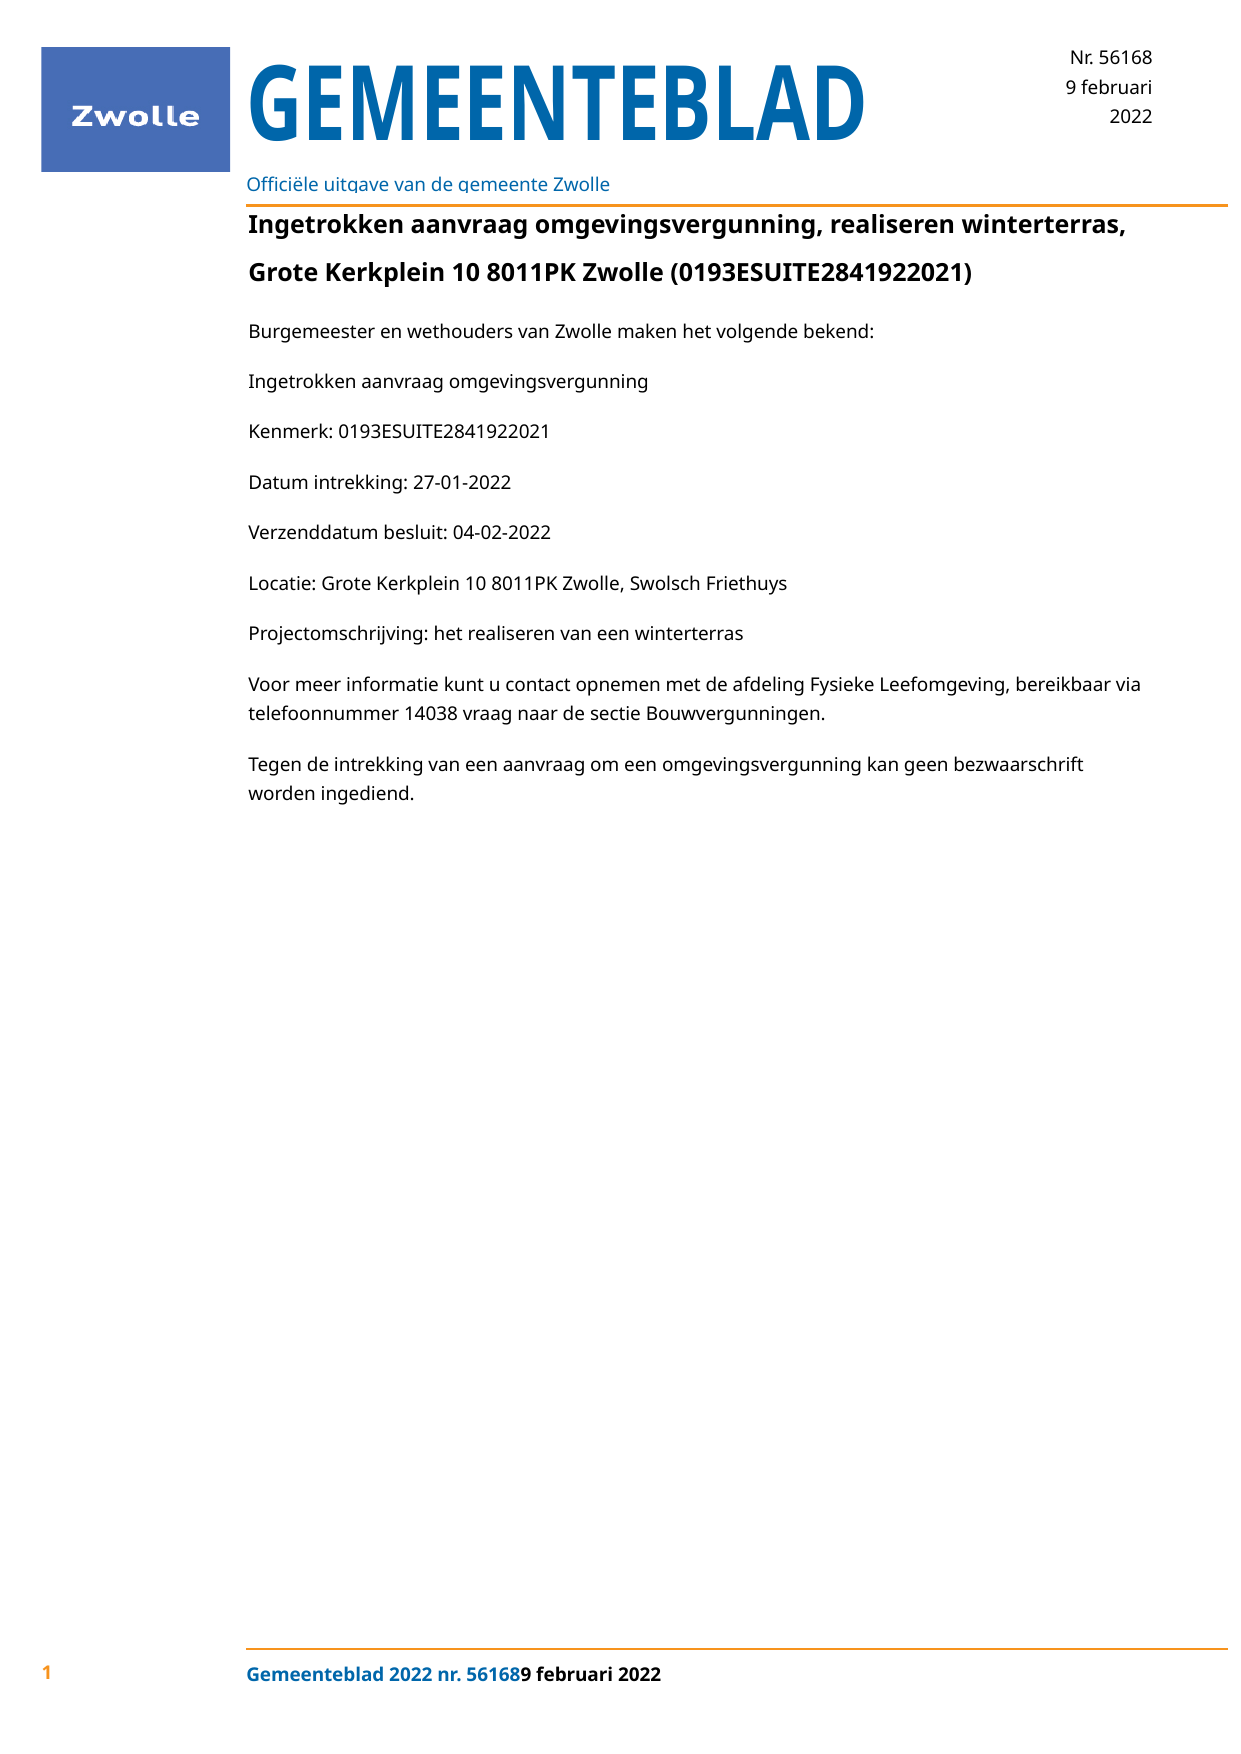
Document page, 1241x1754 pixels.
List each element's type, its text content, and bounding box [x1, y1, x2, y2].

text Burgemeester en wethouders van Zwolle maken het volgende bekend: [248, 318, 1152, 344]
text Kenmerk: 0193ESUITE2841922021 [248, 419, 1152, 444]
text Datum intrekking: 27-01-2022 [248, 469, 1152, 495]
text Ingetrokken aanvraag omgevingsvergunning [248, 368, 1152, 394]
text Locatie: Grote Kerkplein 10 8011PK Zwolle, Swolsch Friethuys [248, 570, 1152, 596]
text Tegen de intrekking van een aanvraag om een omgevingsvergunning kan geen bezwaarschrift worden ingediend. [248, 751, 1152, 806]
text Projectomschrijving: het realiseren van een winterterras [248, 620, 1152, 646]
picture [41, 47, 231, 172]
text Ingetrokken aanvraag omgevingsvergunning, realiseren winterterras, Grote Kerkplein 10 8011PK Zwolle (0193ESUITE2841922021) [248, 207, 1152, 288]
text Voor meer informatie kunt u contact opnemen met de afdeling Fysieke Leefomgeving, bereikbaar via telefoonnummer 14038 vraag naar de sectie Bouwvergunningen. [248, 671, 1152, 726]
text Verzenddatum besluit: 04-02-2022 [248, 519, 1152, 545]
